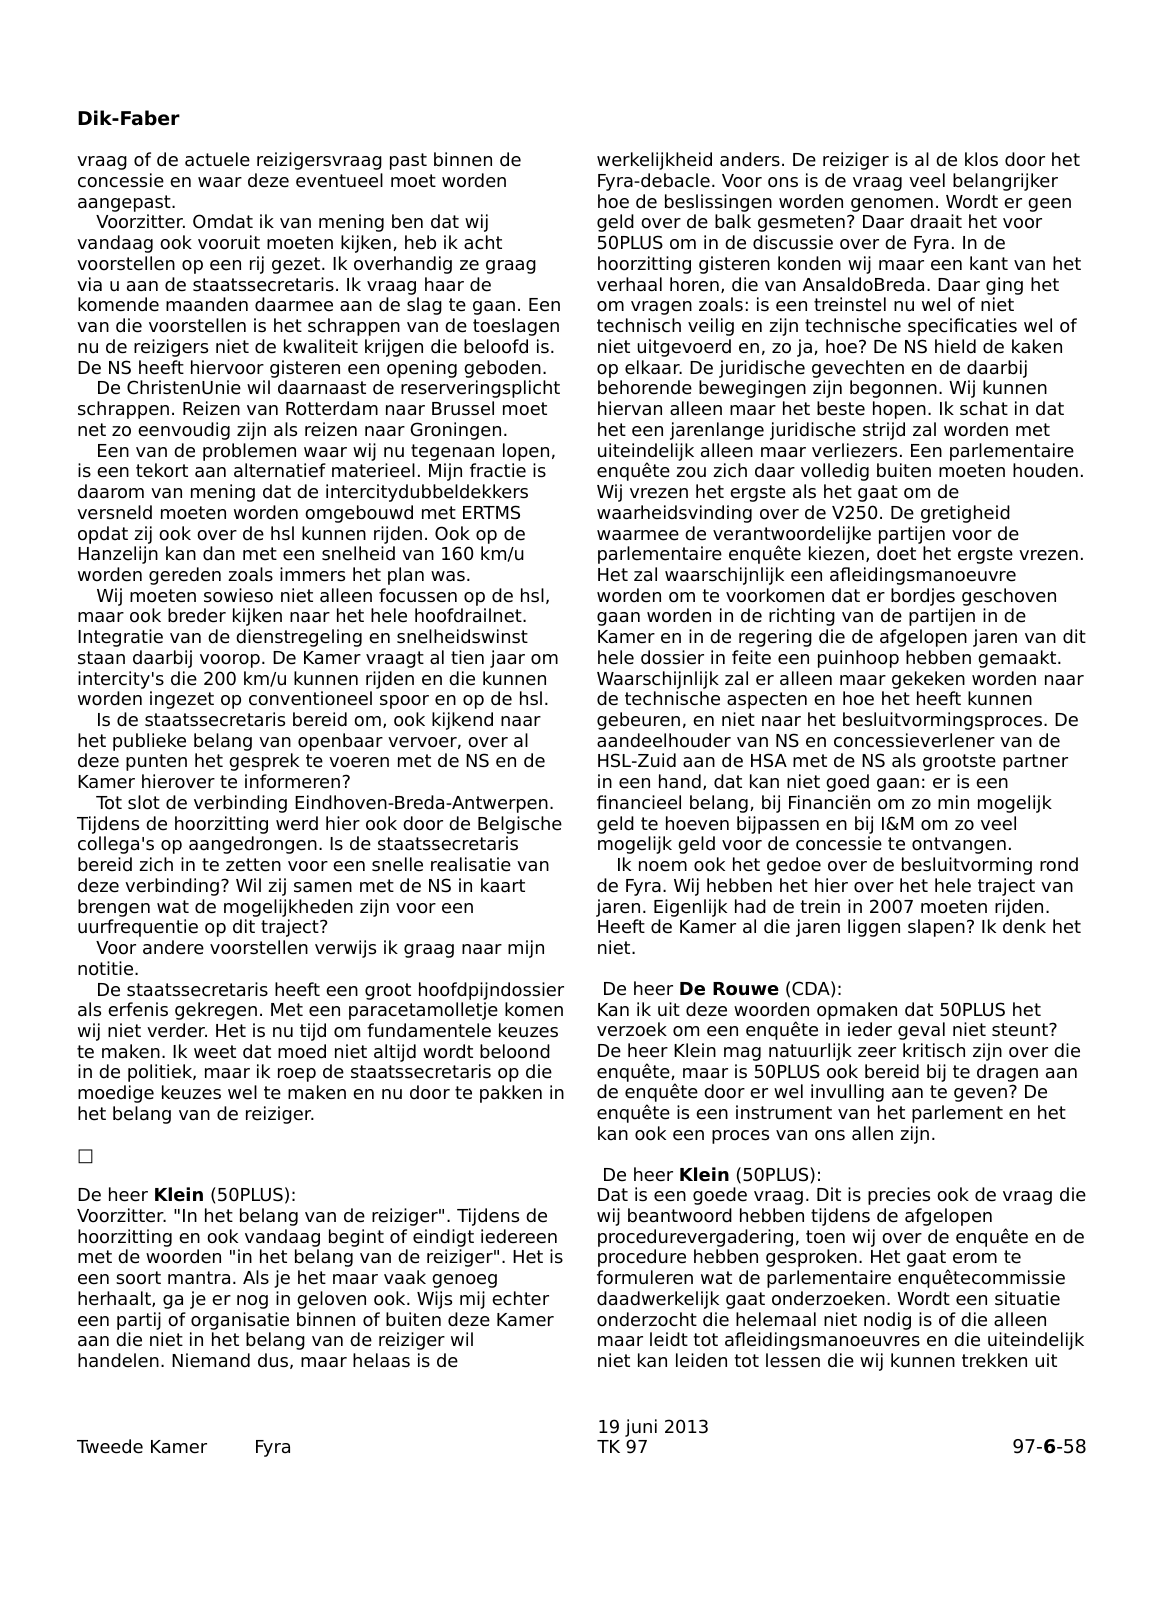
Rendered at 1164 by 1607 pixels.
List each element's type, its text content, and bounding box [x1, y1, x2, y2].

text De heer Klein (50PLUS): [596, 1164, 1087, 1185]
text □ [77, 1144, 567, 1165]
text Wij moeten sowieso niet alleen focussen op de hsl, maar ook breder kijken naar het hele hoofdrailnet. Integratie van de dienstregeling en snelheidswinst staan daarbij voorop. De Kamer vraagt al tien jaar om intercity's die 200 km/u kunnen rijden en die kunnen worden ingezet op conventioneel spoor en op de hsl. [77, 586, 567, 710]
text vraag of de actuele reizigersvraag past binnen de concessie en waar deze eventueel moet worden aangepast. [77, 150, 567, 212]
text De heer Klein (50PLUS): [77, 1185, 567, 1206]
text Is de staatssecretaris bereid om, ook kijkend naar het publieke belang van openbaar vervoer, over al deze punten het gesprek te voeren met de NS en de Kamer hierover te informeren? [77, 710, 567, 793]
text De heer De Rouwe (CDA): [596, 979, 1087, 999]
text Een van de problemen waar wij nu tegenaan lopen, is een tekort aan alternatief materieel. Mijn fractie is daarom van mening dat de intercitydubbeldekkers versneld moeten worden omgebouwd met ERTMS opdat zij ook over de hsl kunnen rijden. Ook op de Hanzelijn kan dan met een snelheid van 160 km/u worden gereden zoals immers het plan was. [77, 440, 567, 586]
text Voor andere voorstellen verwijs ik graag naar mijn notitie. [77, 938, 567, 979]
text Voorzitter. Omdat ik van mening ben dat wij vandaag ook vooruit moeten kijken, heb ik acht voorstellen op een rij gezet. Ik overhandig ze graag via u aan de staatssecretaris. Ik vraag haar de komende maanden daarmee aan de slag te gaan. Een van die voorstellen is het schrappen van de toeslagen nu de reizigers niet de kwaliteit krijgen die beloofd is. De NS heeft hiervoor gisteren een opening geboden. [77, 212, 567, 378]
text werkelijkheid anders. De reiziger is al de klos door het Fyra-debacle. Voor ons is de vraag veel belangrijker hoe de beslissingen worden genomen. Wordt er geen geld over de balk gesmeten? Daar draait het voor 50PLUS om in de discussie over de Fyra. In de hoorzitting gisteren konden wij maar een kant van het verhaal horen, die van AnsaldoBreda. Daar ging het om vragen zoals: is een treinstel nu wel of niet technisch veilig en zijn technische specificaties wel of niet uitgevoerd en, zo ja, hoe? De NS hield de kaken op elkaar. De juridische gevechten en de daarbij behorende bewegingen zijn begonnen. Wij kunnen hiervan alleen maar het beste hopen. Ik schat in dat het een jarenlange juridische strijd zal worden met uiteindelijk alleen maar verliezers. Een parlementaire enquête zou zich daar volledig buiten moeten houden. Wij vrezen het ergste als het gaat om de waarheidsvinding over de V250. De gretigheid waarmee de verantwoordelijke partijen voor de parlementaire enquête kiezen, doet het ergste vrezen. Het zal waarschijnlijk een afleidingsmanoeuvre worden om te voorkomen dat er bordjes geschoven gaan worden in de richting van de partijen in de Kamer en in de regering die de afgelopen jaren van dit hele dossier in feite een puinhoop hebben gemaakt. Waarschijnlijk zal er alleen maar gekeken worden naar de technische aspecten en hoe het heeft kunnen gebeuren, en niet naar het besluitvormingsproces. De aandeelhouder van NS en concessieverlener van de HSL-Zuid aan de HSA met de NS als grootste partner in een hand, dat kan niet goed gaan: er is een financieel belang, bij Financiën om zo min mogelijk geld te hoeven bijpassen en bij I&M om zo veel mogelijk geld voor de concessie te ontvangen. [596, 150, 1087, 855]
text De ChristenUnie wil daarnaast de reserveringsplicht schrappen. Reizen van Rotterdam naar Brussel moet net zo eenvoudig zijn als reizen naar Groningen. [77, 378, 567, 440]
text Ik noem ook het gedoe over de besluitvorming rond de Fyra. Wij hebben het hier over het hele traject van jaren. Eigenlijk had de trein in 2007 moeten rijden. Heeft de Kamer al die jaren liggen slapen? Ik denk het niet. [596, 855, 1087, 959]
text Tot slot de verbinding Eindhoven-Breda-Antwerpen. Tijdens de hoorzitting werd hier ook door de Belgische collega's op aangedrongen. Is de staatssecretaris bereid zich in te zetten voor een snelle realisatie van deze verbinding? Wil zij samen met de NS in kaart brengen wat de mogelijkheden zijn voor een uurfrequentie op dit traject? [77, 793, 567, 938]
text De staatssecretaris heeft een groot hoofdpijndossier als erfenis gekregen. Met een paracetamolletje komen wij niet verder. Het is nu tijd om fundamentele keuzes te maken. Ik weet dat moed niet altijd wordt beloond in de politiek, maar ik roep de staatssecretaris op die moedige keuzes wel te maken en nu door te pakken in het belang van de reiziger. [77, 979, 567, 1124]
text Kan ik uit deze woorden opmaken dat 50PLUS het verzoek om een enquête in ieder geval niet steunt? De heer Klein mag natuurlijk zeer kritisch zijn over die enquête, maar is 50PLUS ook bereid bij te dragen aan de enquête door er wel invulling aan te geven? De enquête is een instrument van het parlement en het kan ook een proces van ons allen zijn. [596, 999, 1087, 1144]
text Voorzitter. "In het belang van de reiziger". Tijdens de hoorzitting en ook vandaag begint of eindigt iedereen met de woorden "in het belang van de reiziger". Het is een soort mantra. Als je het maar vaak genoeg herhaalt, ga je er nog in geloven ook. Wijs mij echter een partij of organisatie binnen of buiten deze Kamer aan die niet in het belang van de reiziger wil handelen. Niemand dus, maar helaas is de [77, 1206, 567, 1372]
text Dat is een goede vraag. Dit is precies ook de vraag die wij beantwoord hebben tijdens de afgelopen procedurevergadering, toen wij over de enquête en de procedure hebben gesproken. Het gaat erom te formuleren wat de parlementaire enquêtecommissie daadwerkelijk gaat onderzoeken. Wordt een situatie onderzocht die helemaal niet nodig is of die alleen maar leidt tot afleidingsmanoeuvres en die uiteindelijk niet kan leiden tot lessen die wij kunnen trekken uit [596, 1185, 1087, 1372]
